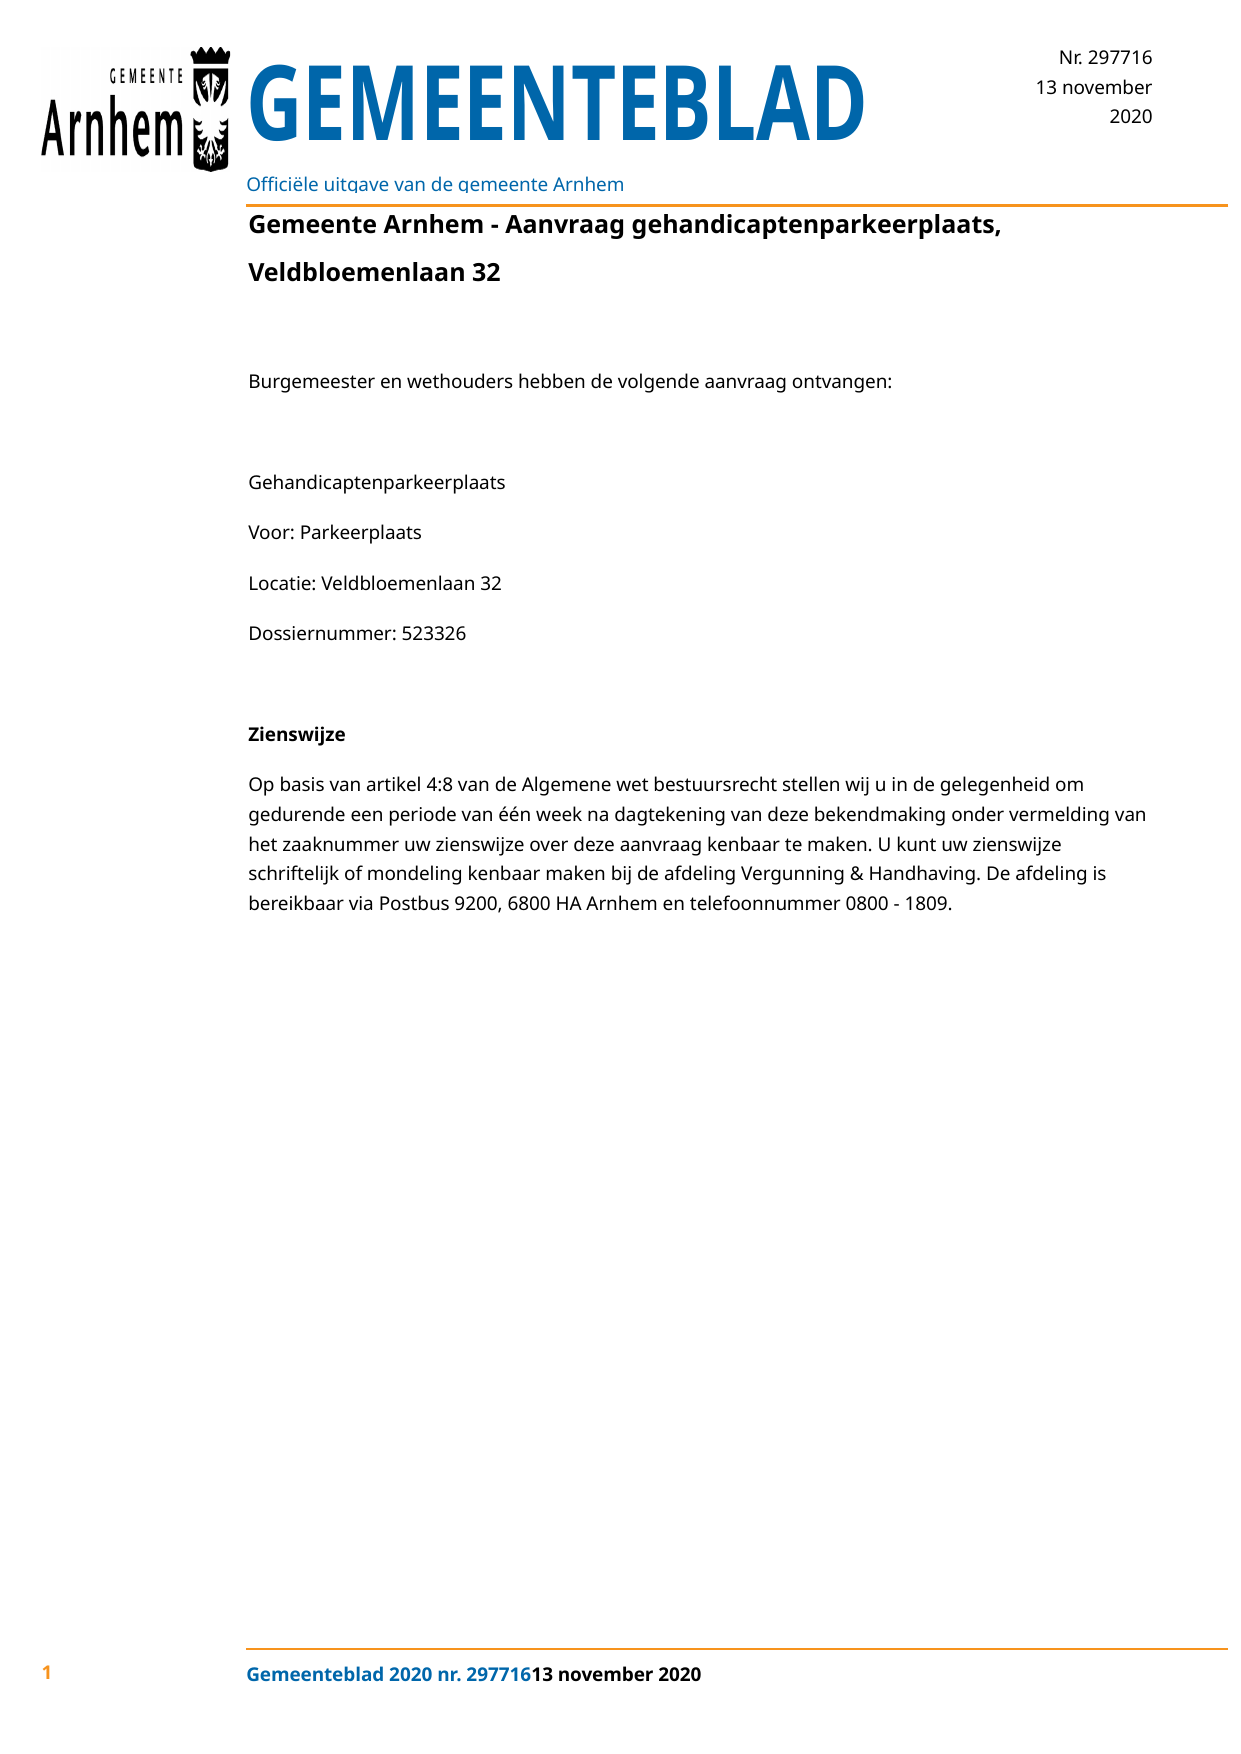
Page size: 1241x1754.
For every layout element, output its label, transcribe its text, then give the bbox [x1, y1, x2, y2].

text Dossiernummer: 523326 [248, 620, 1152, 646]
text Burgemeester en wethouders hebben de volgende aanvraag ontvangen: [248, 368, 1152, 394]
text Gemeente Arnhem - Aanvraag gehandicaptenparkeerplaats, Veldbloemenlaan 32 [248, 207, 1152, 288]
text Locatie: Veldbloemenlaan 32 [248, 570, 1152, 596]
text Voor: Parkeerplaats [248, 519, 1152, 545]
picture [41, 47, 231, 172]
text Zienswijze [248, 721, 1152, 747]
text Gehandicaptenparkeerplaats [248, 469, 1152, 495]
text Op basis van artikel 4:8 van de Algemene wet bestuursrecht stellen wij u in de gelegenheid om gedurende een periode van één week na dagtekening van deze bekendmaking onder vermelding van het zaaknummer uw zienswijze over deze aanvraag kenbaar te maken. U kunt uw zienswijze schriftelijk of mondeling kenbaar maken bij de afdeling Vergunning & Handhaving. De afdeling is bereikbaar via Postbus 9200, 6800 HA Arnhem en telefoonnummer 0800 - 1809. [248, 772, 1152, 916]
